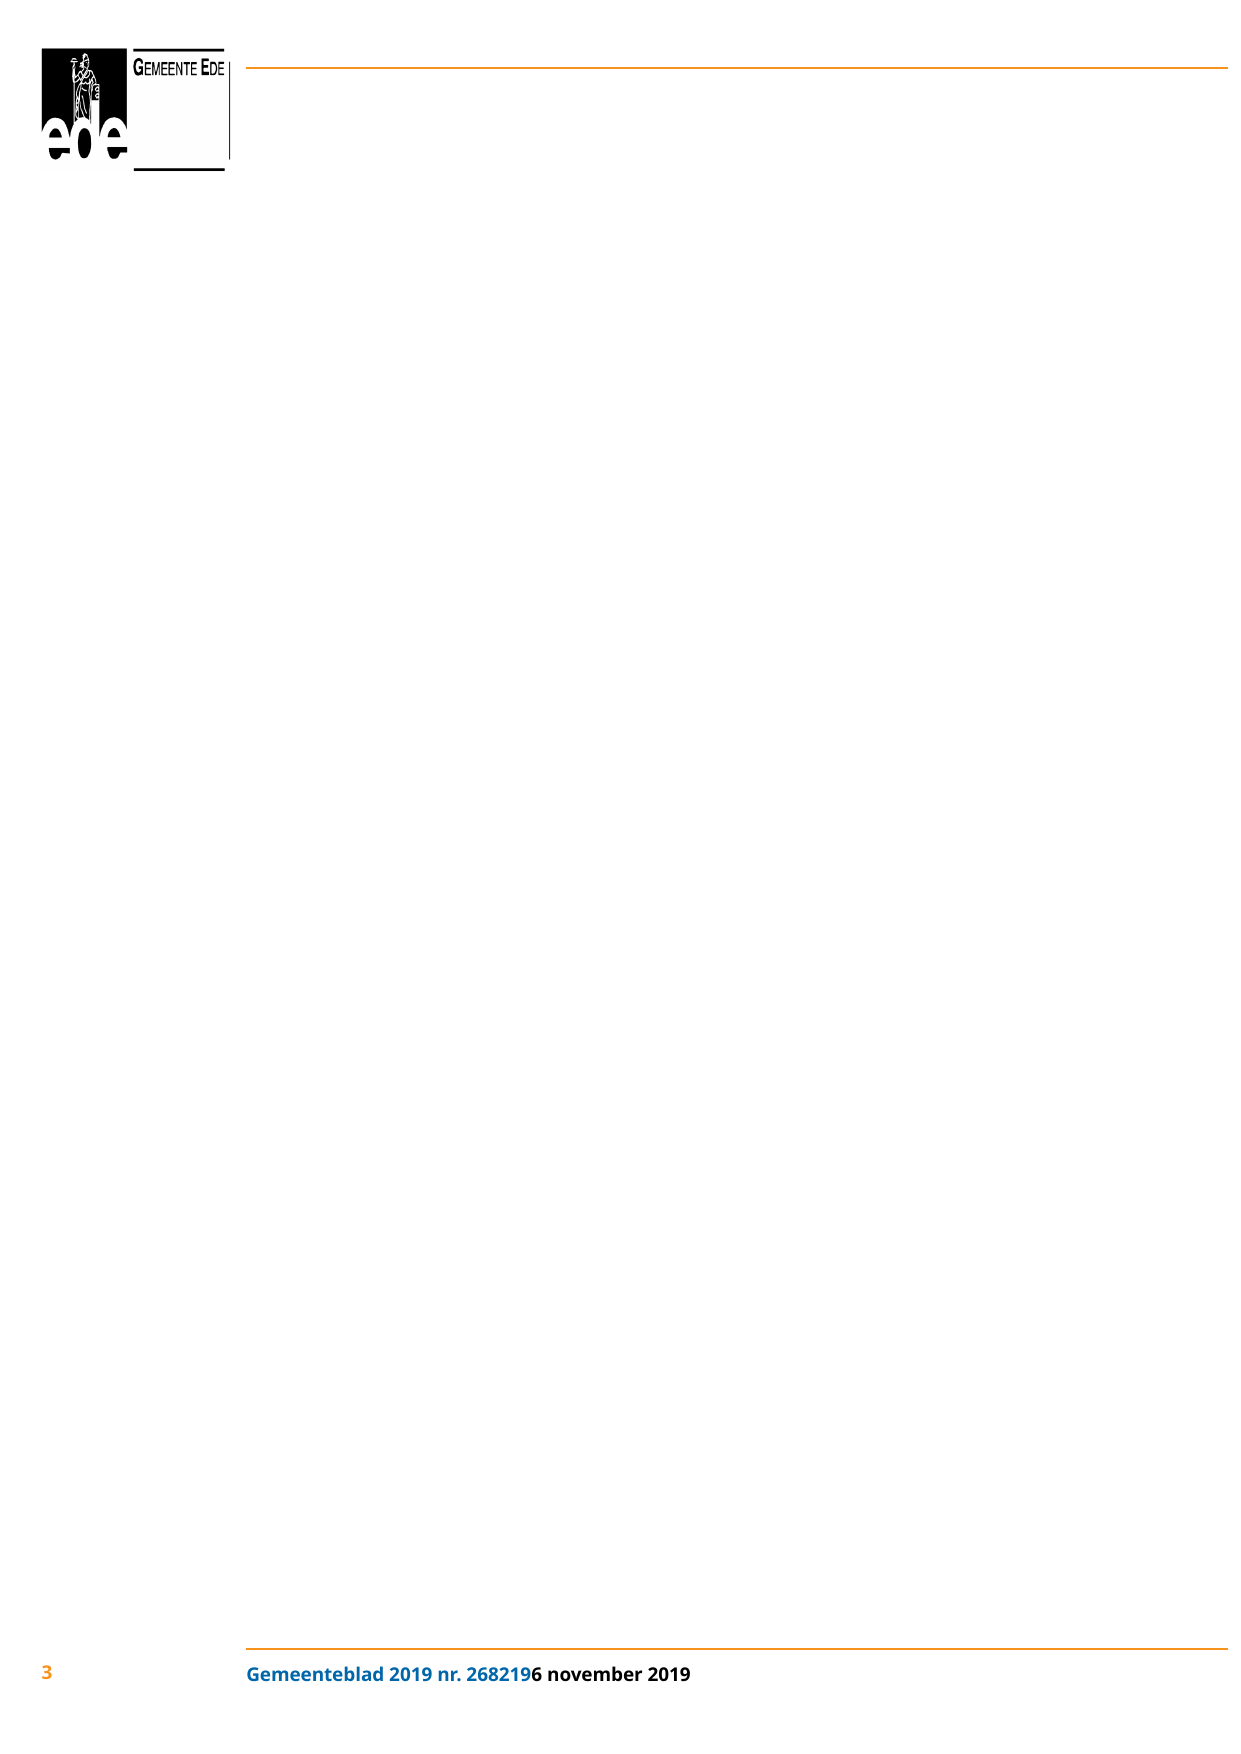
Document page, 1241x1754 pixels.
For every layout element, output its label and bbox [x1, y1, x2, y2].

picture [41, 47, 231, 172]
